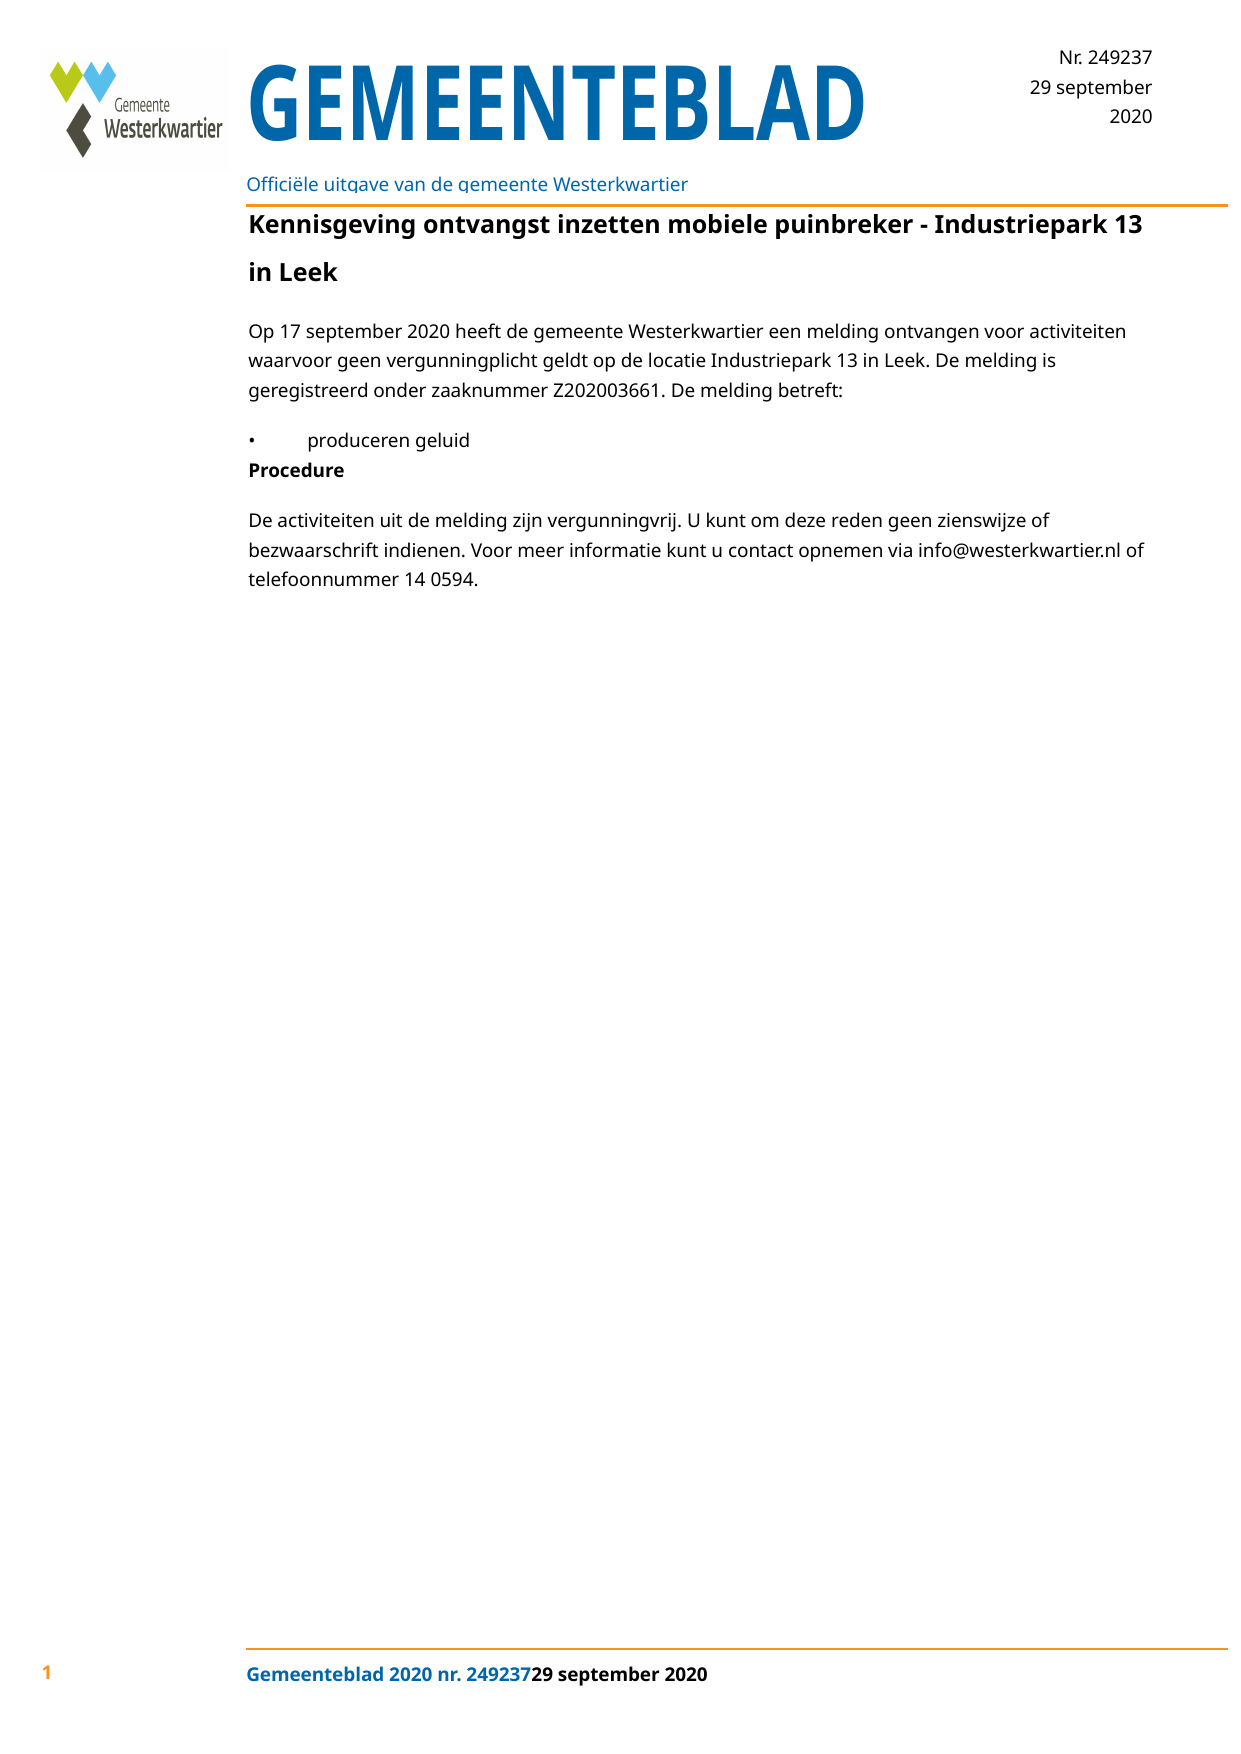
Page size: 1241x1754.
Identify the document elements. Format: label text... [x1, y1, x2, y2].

text Procedure [248, 457, 1152, 483]
list produceren geluid [248, 427, 1152, 453]
text De activiteiten uit de melding zijn vergunningvrij. U kunt om deze reden geen zienswijze of bezwaarschrift indienen. Voor meer informatie kunt u contact opnemen via info@westerkwartier.nl of telefoonnummer 14 0594. [248, 507, 1152, 592]
text Op 17 september 2020 heeft de gemeente Westerkwartier een melding ontvangen voor activiteiten waarvoor geen vergunningplicht geldt op de locatie Industriepark 13 in Leek. De melding is geregistreerd onder zaaknummer Z202003661. De melding betreft: [248, 318, 1152, 403]
text Kennisgeving ontvangst inzetten mobiele puinbreker - Industriepark 13 in Leek [248, 207, 1152, 288]
picture [41, 47, 231, 172]
